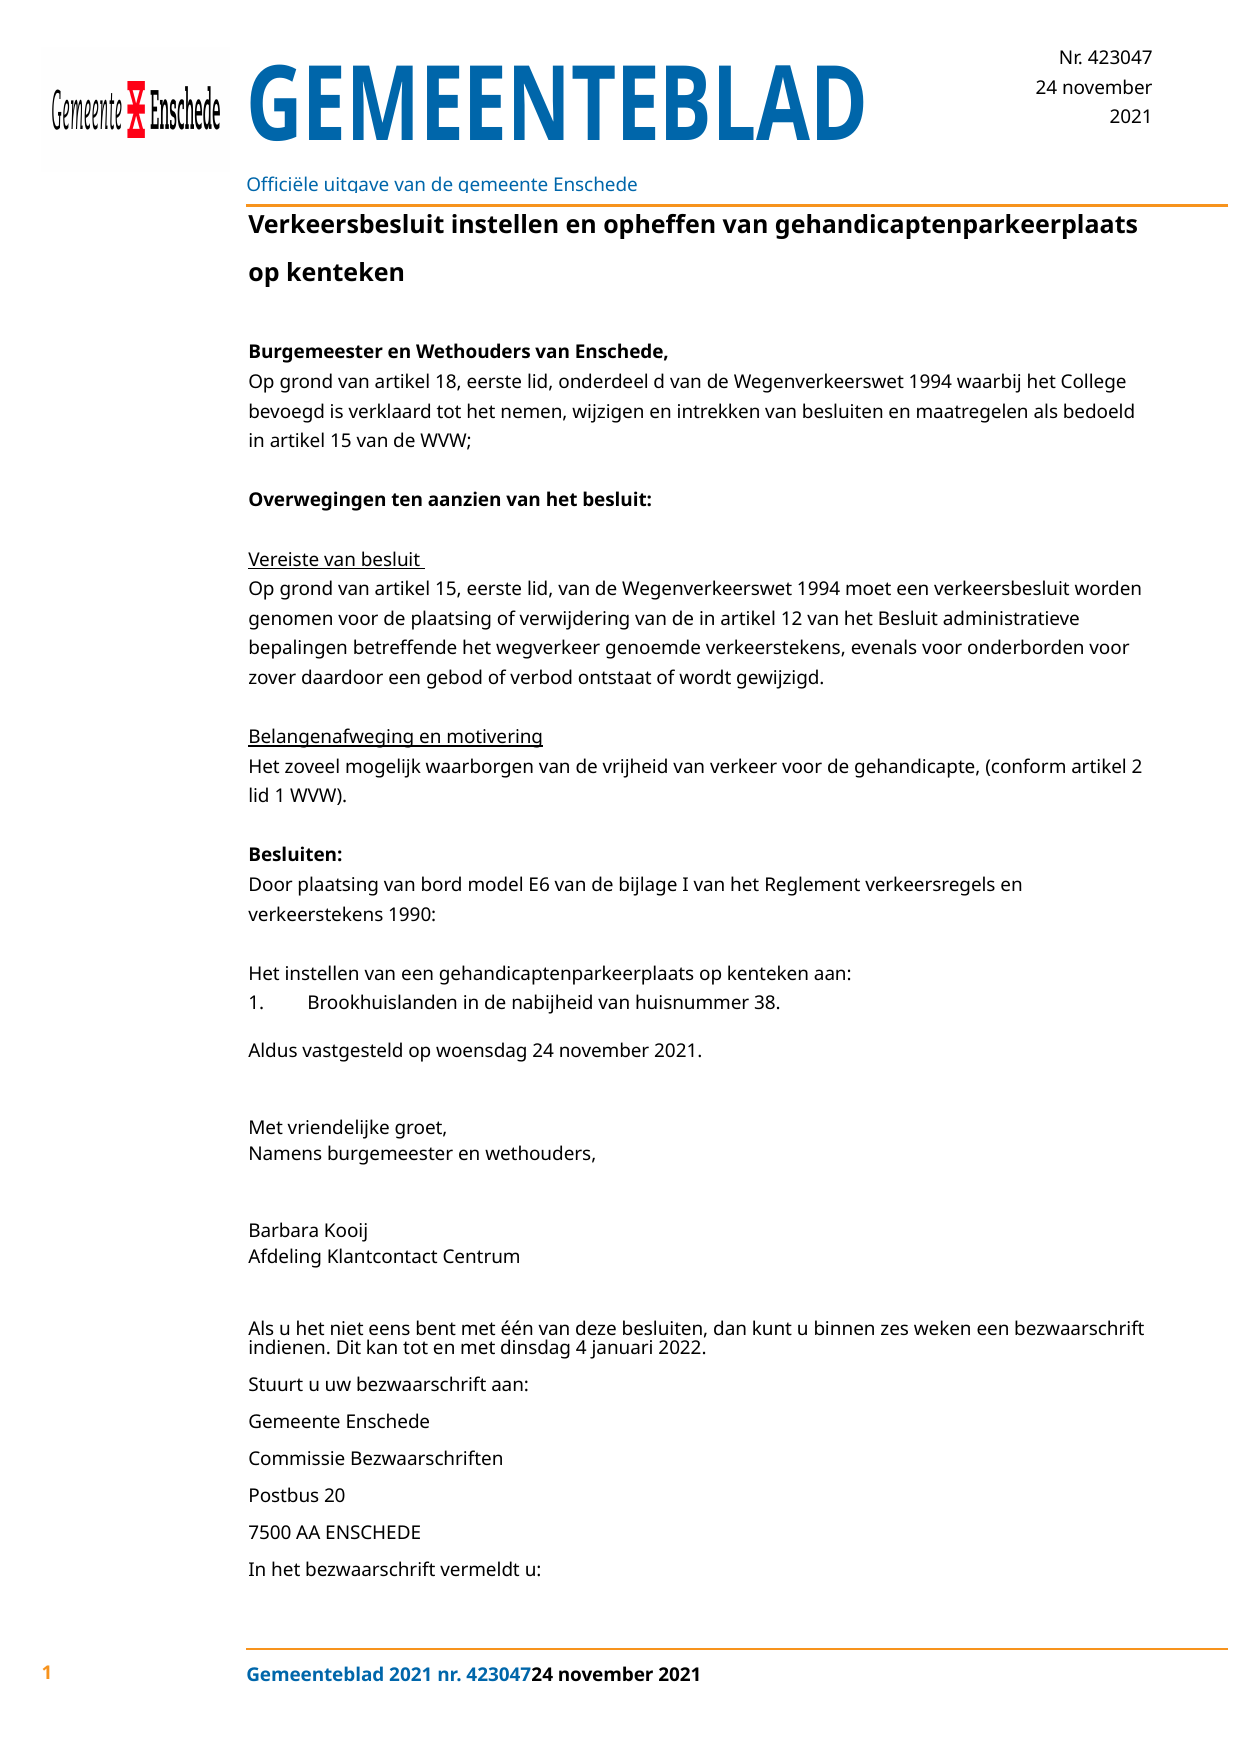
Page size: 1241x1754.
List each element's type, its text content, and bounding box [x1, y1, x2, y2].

text Het instellen van een gehandicaptenparkeerplaats op kenteken aan: [248, 960, 1152, 986]
text Aldus vastgesteld op woensdag 24 november 2021. [248, 1037, 1152, 1063]
text Overwegingen ten aanzien van het besluit: [248, 487, 1152, 512]
text Vereiste van besluit [248, 546, 1152, 571]
text In het bezwaarschrift vermeldt u: [248, 1561, 1152, 1580]
text Afdeling Klantcontact Centrum [248, 1243, 1152, 1269]
text Namens burgemeester en wethouders, [248, 1140, 1152, 1166]
text Het zoveel mogelijk waarborgen van de vrijheid van verkeer voor de gehandicapte, (conform artikel 2 lid 1 WVW). [248, 753, 1152, 808]
text Op grond van artikel 18, eerste lid, onderdeel d van de Wegenverkeerswet 1994 waarbij het College bevoegd is verklaard tot het nemen, wijzigen en intrekken van besluiten en maatregelen als bedoeld in artikel 15 van de WVW; [248, 368, 1152, 453]
text Stuurt u uw bezwaarschrift aan: [248, 1376, 1152, 1395]
text Op grond van artikel 15, eerste lid, van de Wegenverkeerswet 1994 moet een verkeersbesluit worden genomen voor de plaatsing of verwijdering van de in artikel 12 van het Besluit administratieve bepalingen betreffende het wegverkeer genoemde verkeerstekens, evenals voor onderborden voor zover daardoor een gebod of verbod ontstaat of wordt gewijzigd. [248, 575, 1152, 690]
text Belangenafweging en motivering [248, 723, 1152, 749]
list Brookhuislanden in de nabijheid van huisnummer 38. [248, 989, 1152, 1015]
text Door plaatsing van bord model E6 van de bijlage I van het Reglement verkeersregels en verkeerstekens 1990: [248, 871, 1152, 926]
text Met vriendelijke groet, [248, 1114, 1152, 1140]
text Gemeente Enschede [248, 1413, 1152, 1432]
text Als u het niet eens bent met één van deze besluiten, dan kunt u binnen zes weken een bezwaarschrift indienen. Dit kan tot en met dinsdag 4 januari 2022. [248, 1319, 1152, 1358]
text Barbara Kooij [248, 1217, 1152, 1243]
text Postbus 20 [248, 1487, 1152, 1506]
text Commissie Bezwaarschriften [248, 1450, 1152, 1469]
picture [41, 47, 231, 172]
text Besluiten: [248, 842, 1152, 867]
text 7500 AA ENSCHEDE [248, 1524, 1152, 1543]
text Verkeersbesluit instellen en opheffen van gehandicaptenparkeerplaats op kenteken [248, 207, 1152, 288]
text Burgemeester en Wethouders van Enschede, [248, 339, 1152, 364]
